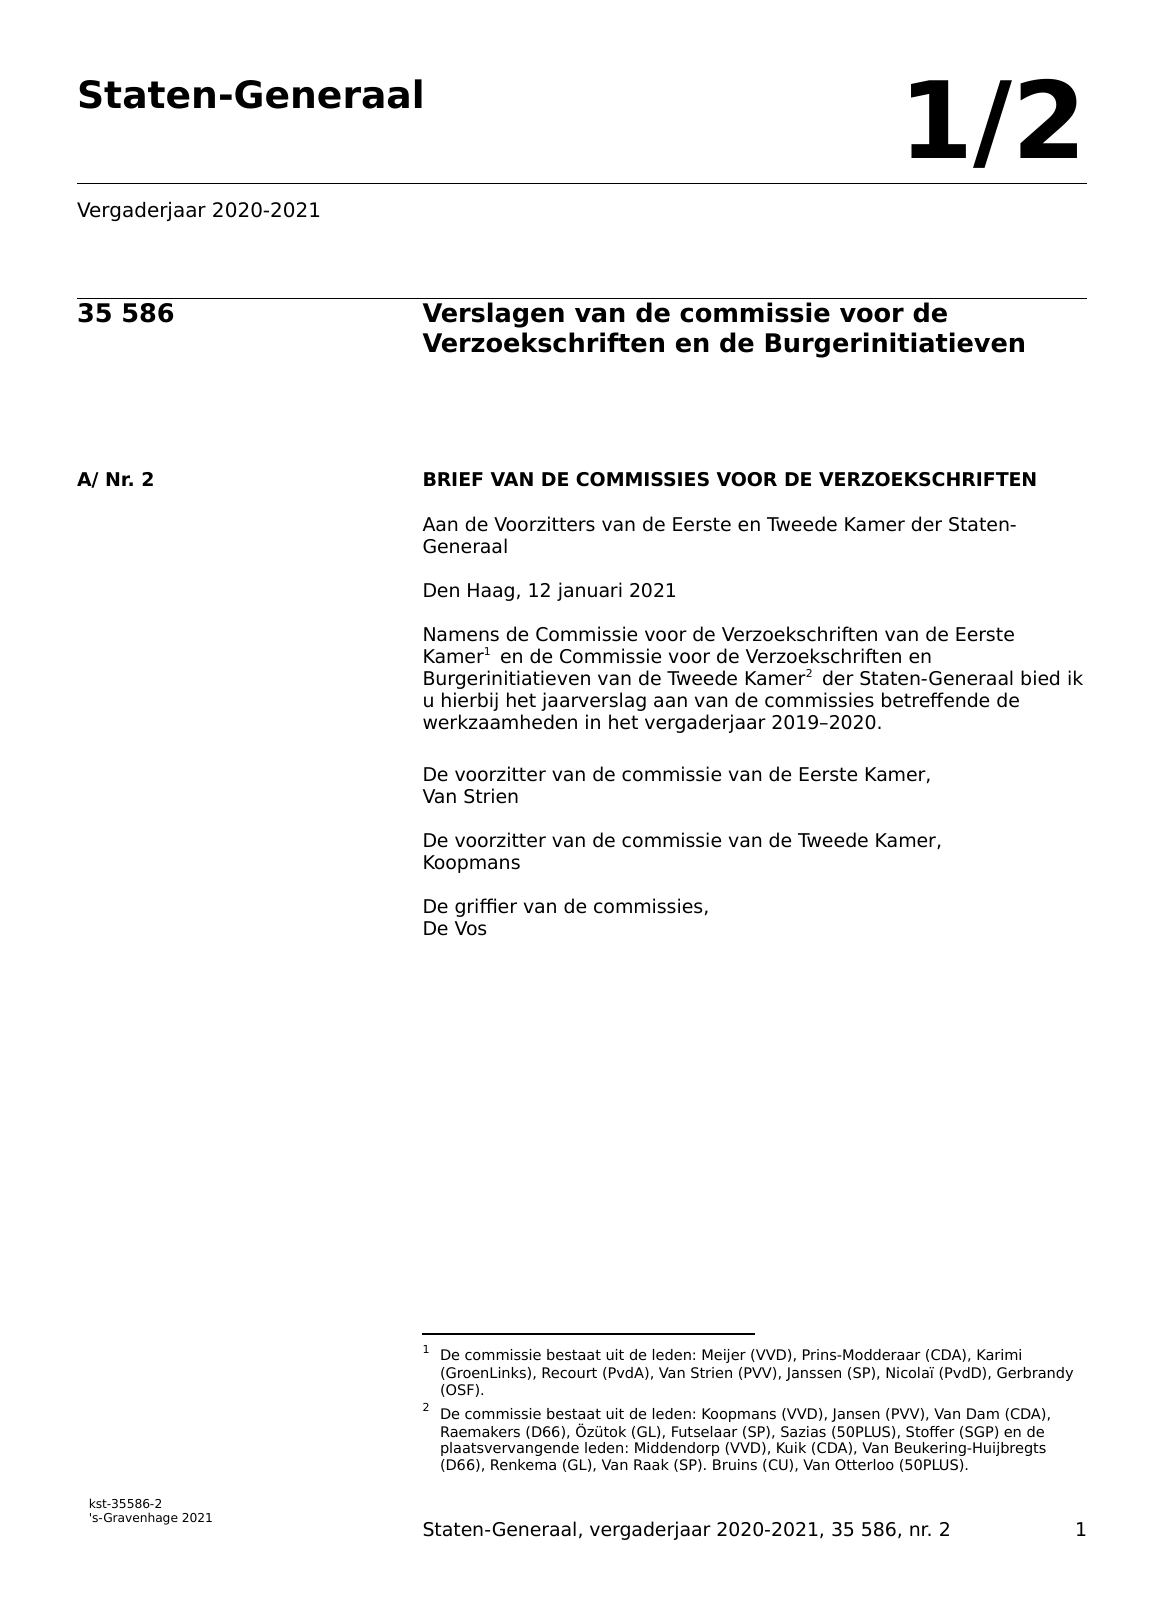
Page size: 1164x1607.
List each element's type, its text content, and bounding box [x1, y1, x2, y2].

text De griffier van de commissies, De Vos [422, 896, 1087, 940]
text De commissie bestaat uit de leden: Koopmans (VVD), Jansen (PVV), Van Dam (CDA), Raemakers (D66), Özütok (GL), Futselaar (SP), Sazias (50PLUS), Stoffer (SGP) en de plaatsvervangende leden: Middendorp (VVD), Kuik (CDA), Van Beukering-Huijbregts (D66), Renkema (GL), Van Raak (SP). Bruins (CU), Van Otterloo (50PLUS). [422, 1402, 1087, 1474]
text Namens de Commissie voor de Verzoekschriften van de Eerste Kamer en de Commissie voor de Verzoekschriften en Burgerinitiatieven van de Tweede Kamer der Staten-Generaal bied ik u hierbij het jaarverslag aan van de commissies betreffende de werkzaamheden in het vergaderjaar 2019–2020. [422, 624, 1087, 734]
text Aan de Voorzitters van de Eerste en Tweede Kamer der Staten-Generaal [422, 513, 1087, 557]
subtitle A/ Nr. 2 BRIEF VAN DE COMMISSIES VOOR DE VERZOEKSCHRIFTEN [77, 469, 1087, 491]
text Den Haag, 12 januari 2021 [422, 580, 1087, 602]
table_header Staten-Generaal [77, 59, 886, 183]
table_header 1/2 [886, 59, 1087, 183]
text 's-Gravenhage 2021 [88, 1511, 323, 1525]
text De voorzitter van de commissie van de Tweede Kamer, Koopmans [422, 830, 1087, 874]
text De voorzitter van de commissie van de Eerste Kamer, Van Strien [422, 764, 1087, 808]
table_cell Vergaderjaar 2020-2021 [77, 184, 1087, 298]
subtitle 35 586 Verslagen van de commissie voor de Verzoekschriften en de Burgerinitiatieven [77, 299, 1087, 358]
text kst-35586-2 [88, 1497, 323, 1511]
text De commissie bestaat uit de leden: Meijer (VVD), Prins-Modderaar (CDA), Karimi (GroenLinks), Recourt (PvdA), Van Strien (PVV), Janssen (SP), Nicolaï (PvdD), Gerbrandy (OSF). [422, 1343, 1087, 1399]
